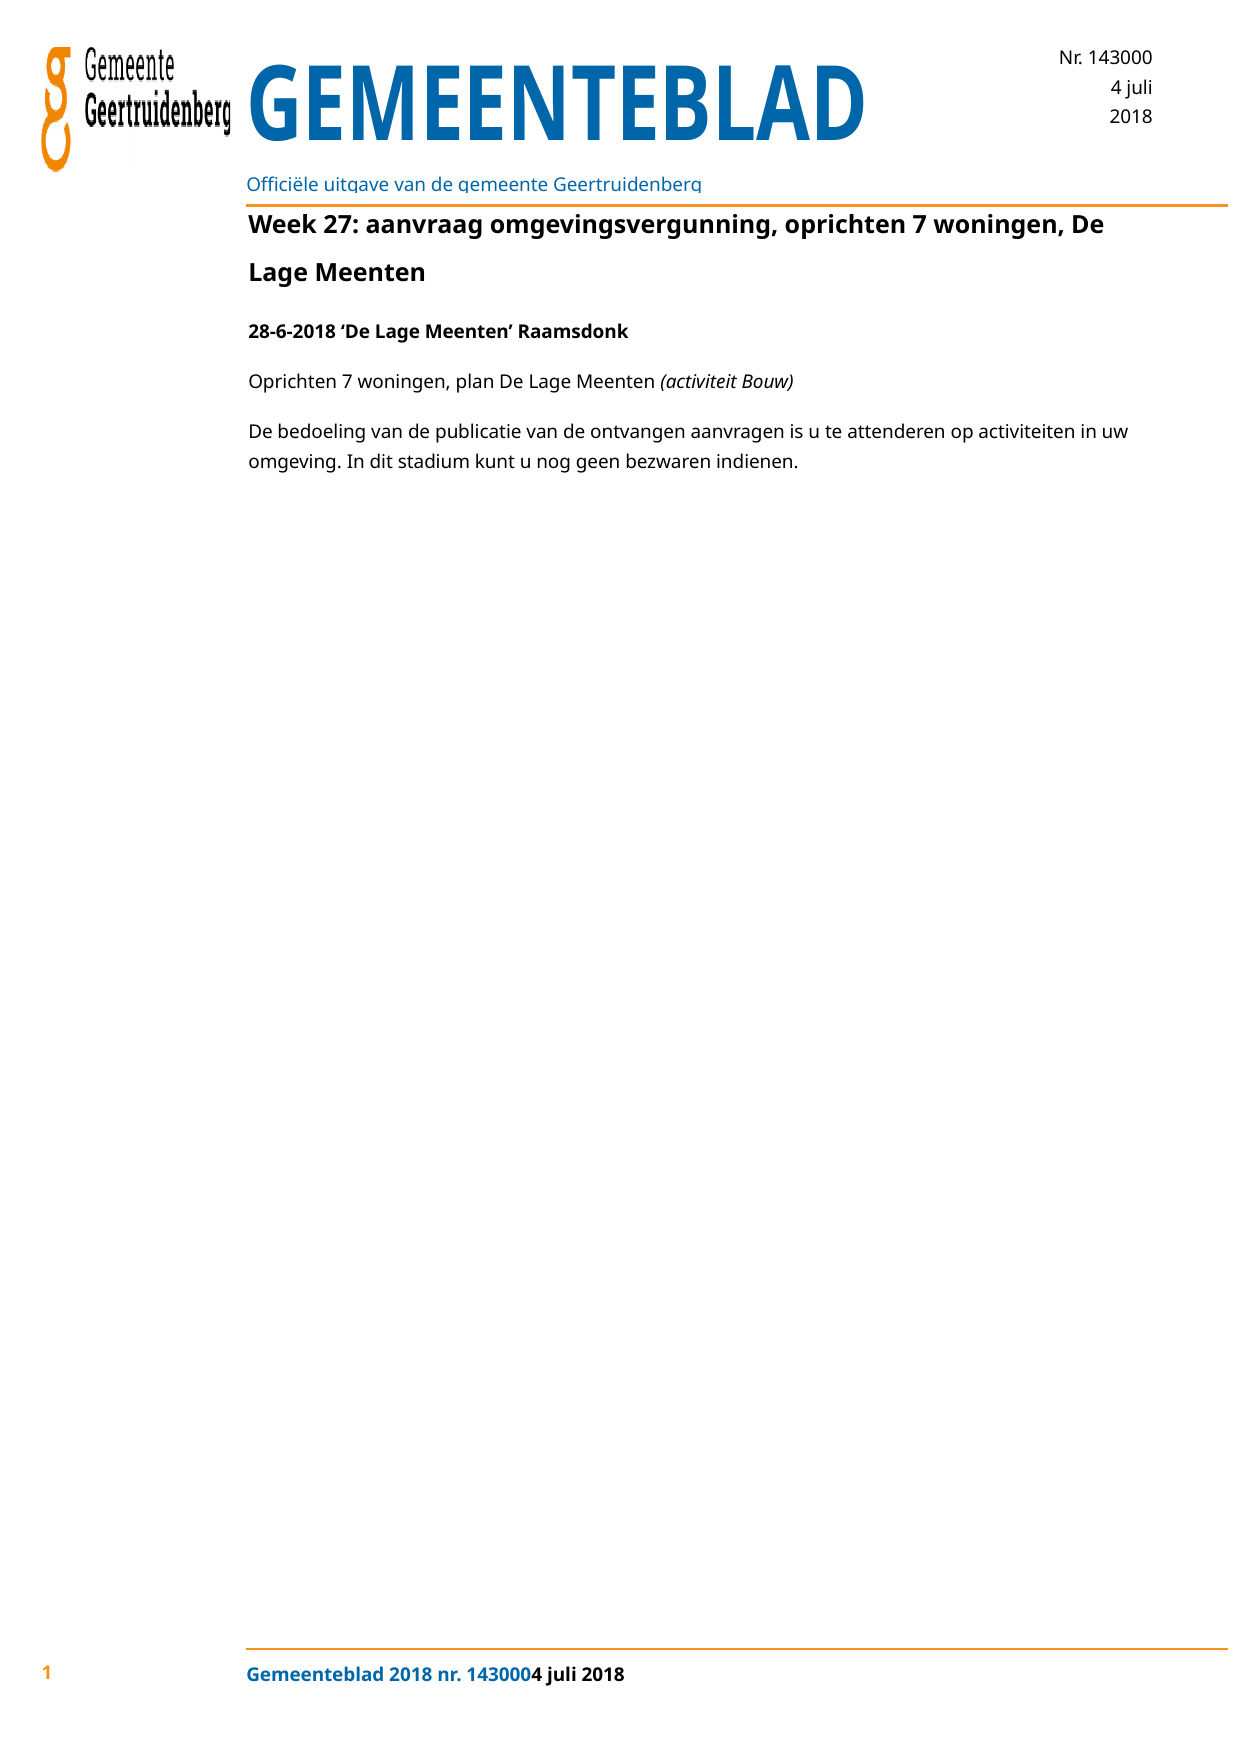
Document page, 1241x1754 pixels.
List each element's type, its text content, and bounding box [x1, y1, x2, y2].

text Oprichten 7 woningen, plan De Lage Meenten (activiteit Bouw) [248, 368, 1152, 394]
text Week 27: aanvraag omgevingsvergunning, oprichten 7 woningen, De Lage Meenten [248, 207, 1152, 288]
text 28-6-2018 ‘De Lage Meenten’ Raamsdonk [248, 318, 1152, 344]
picture [41, 47, 231, 172]
text De bedoeling van de publicatie van de ontvangen aanvragen is u te attenderen op activiteiten in uw omgeving. In dit stadium kunt u nog geen bezwaren indienen. [248, 419, 1152, 474]
